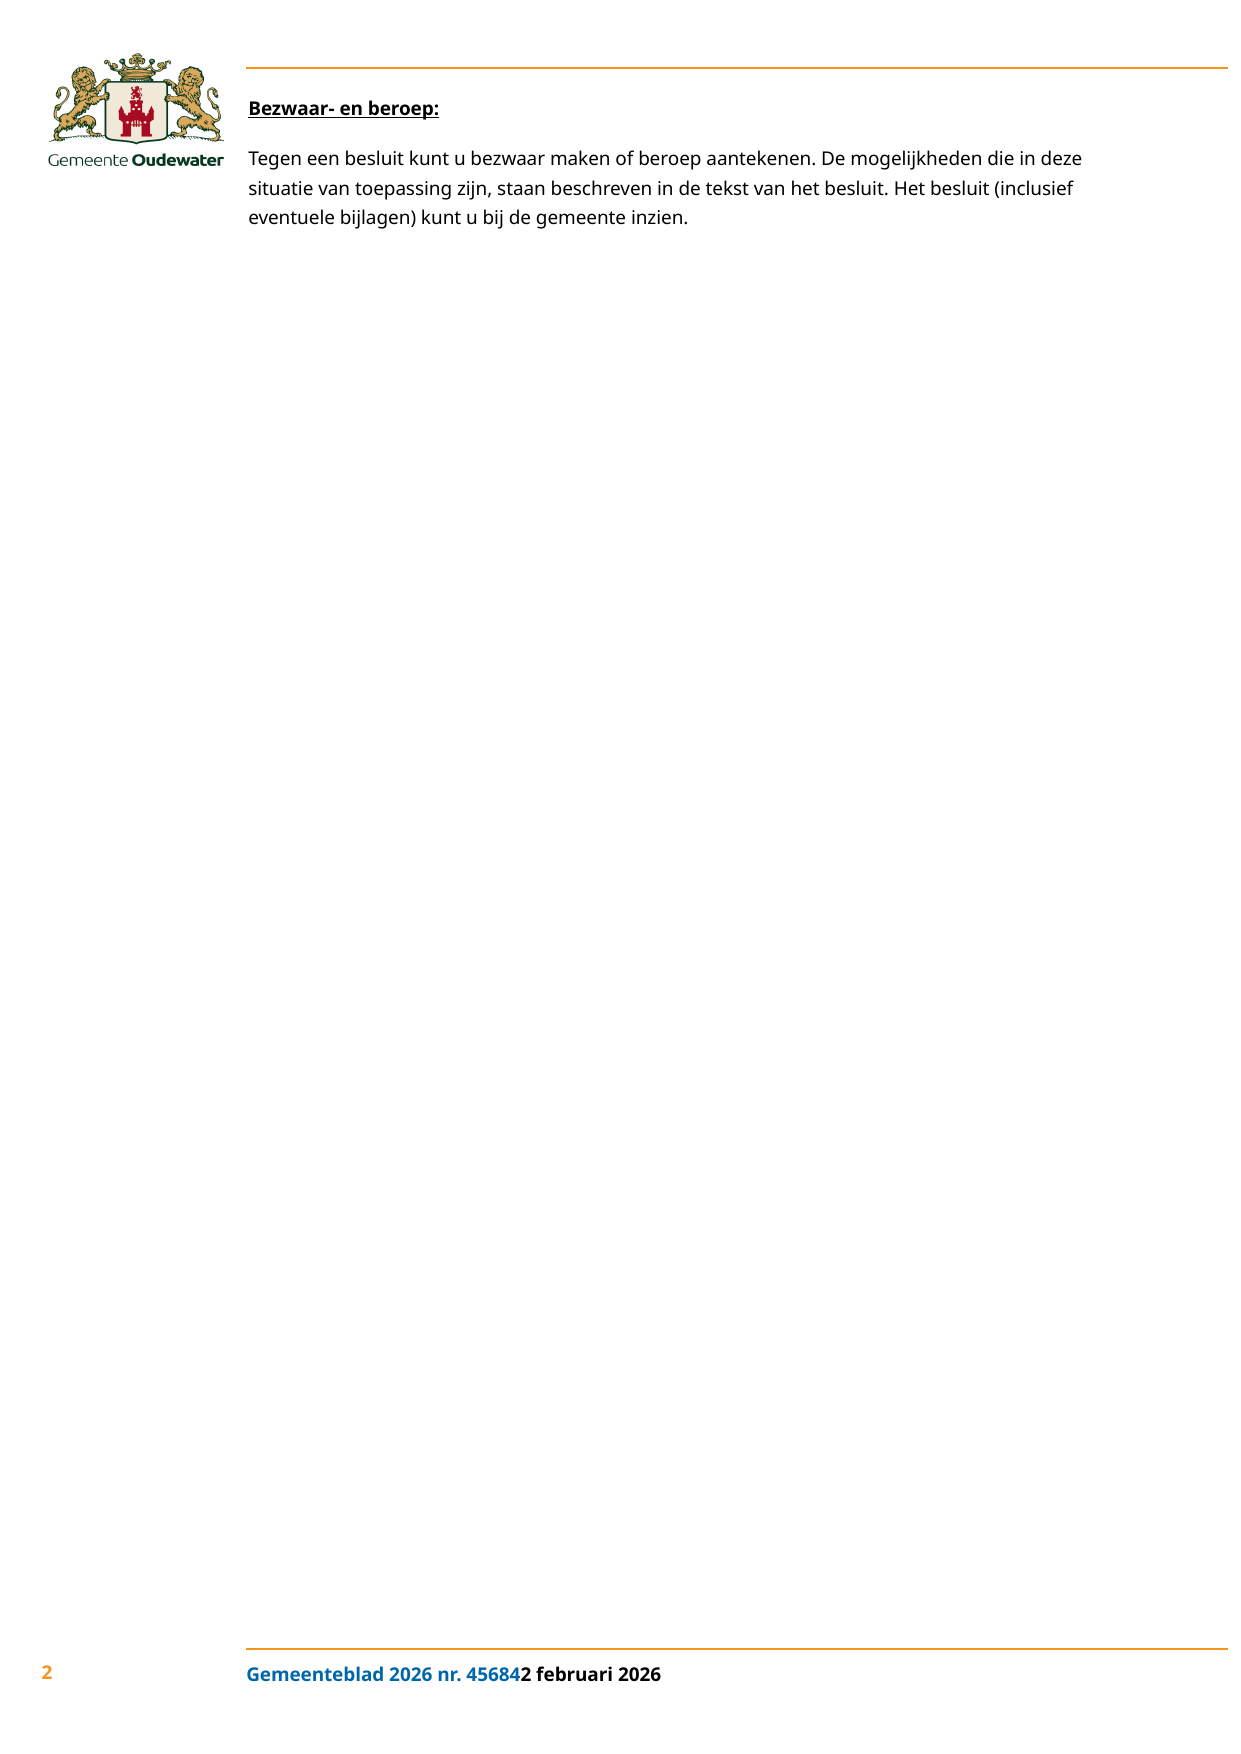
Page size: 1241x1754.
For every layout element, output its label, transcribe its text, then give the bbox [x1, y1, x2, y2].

text Tegen een besluit kunt u bezwaar maken of beroep aantekenen. De mogelijkheden die in deze situatie van toepassing zijn, staan beschreven in de tekst van het besluit. Het besluit (inclusief eventuele bijlagen) kunt u bij de gemeente inzien. [248, 145, 1152, 230]
text Bezwaar- en beroep: [248, 95, 1152, 121]
picture [41, 47, 231, 172]
